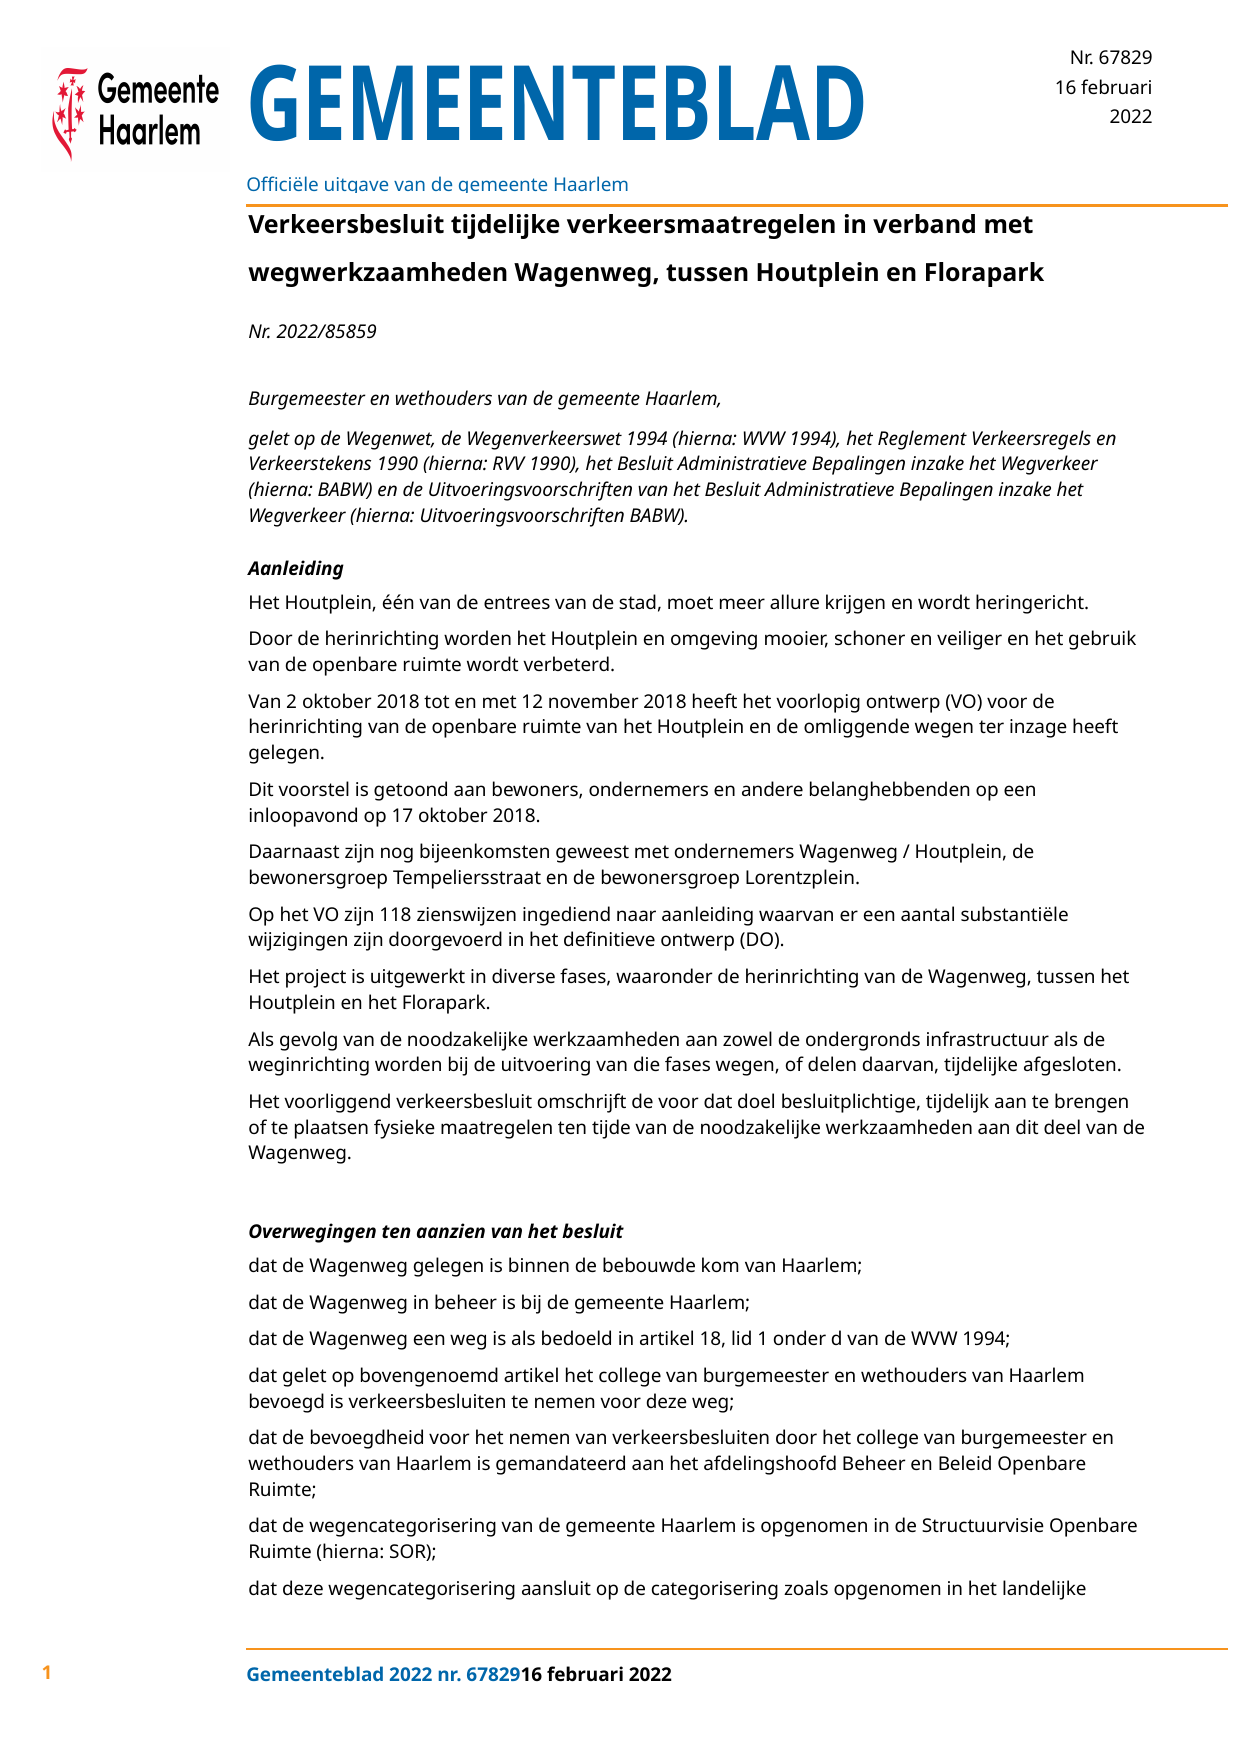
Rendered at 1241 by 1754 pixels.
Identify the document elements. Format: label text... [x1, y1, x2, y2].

text Door de herinrichting worden het Houtplein en omgeving mooier, schoner en veiliger en het gebruik van de openbare ruimte wordt verbeterd. [248, 626, 1152, 677]
text dat de Wagenweg in beheer is bij de gemeente Haarlem; [248, 1289, 1152, 1314]
text Daarnaast zijn nog bijeenkomsten geweest met ondernemers Wagenweg / Houtplein, de bewonersgroep Tempeliersstraat en de bewonersgroep Lorentzplein. [248, 838, 1152, 890]
text Het project is uitgewerkt in diverse fases, waaronder de herinrichting van de Wagenweg, tussen het Houtplein en het Florapark. [248, 963, 1152, 1015]
text Van 2 oktober 2018 tot en met 12 november 2018 heeft het voorlopig ontwerp (VO) voor de herinrichting van de openbare ruimte van het Houtplein en de omliggende wegen ter inzage heeft gelegen. [248, 688, 1152, 765]
text Nr. 2022/85859 [248, 318, 1152, 344]
text Burgemeester en wethouders van de gemeente Haarlem, [248, 386, 1152, 411]
text Het Houtplein, één van de entrees van de stad, moet meer allure krijgen en wordt heringericht. [248, 589, 1152, 615]
text Aanleiding [248, 555, 1152, 581]
text Als gevolg van de noodzakelijke werkzaamheden aan zowel de ondergronds infrastructuur als de weginrichting worden bij de uitvoering van die fases wegen, of delen daarvan, tijdelijke afgesloten. [248, 1026, 1152, 1077]
text Op het VO zijn 118 zienswijzen ingediend naar aanleiding waarvan er een aantal substantiële wijzigingen zijn doorgevoerd in het definitieve ontwerp (DO). [248, 901, 1152, 952]
text Overwegingen ten aanzien van het besluit [248, 1218, 1152, 1244]
text dat de Wagenweg een weg is als bedoeld in artikel 18, lid 1 onder d van de WVW 1994; [248, 1326, 1152, 1351]
text gelet op de Wegenwet, de Wegenverkeerswet 1994 (hierna: WVW 1994), het Reglement Verkeersregels en Verkeerstekens 1990 (hierna: RVV 1990), het Besluit Administratieve Bepalingen inzake het Wegverkeer (hierna: BABW) en de Uitvoeringsvoorschriften van het Besluit Administratieve Bepalingen inzake het Wegverkeer (hierna: Uitvoeringsvoorschriften BABW). [248, 425, 1152, 528]
text Verkeersbesluit tijdelijke verkeersmaatregelen in verband met wegwerkzaamheden Wagenweg, tussen Houtplein en Florapark [248, 207, 1152, 288]
text Dit voorstel is getoond aan bewoners, ondernemers en andere belanghebbenden op een inloopavond op 17 oktober 2018. [248, 776, 1152, 828]
text dat de Wagenweg gelegen is binnen de bebouwde kom van Haarlem; [248, 1252, 1152, 1278]
text dat de bevoegdheid voor het nemen van verkeersbesluiten door het college van burgemeester en wethouders van Haarlem is gemandateerd aan het afdelingshoofd Beheer en Beleid Openbare Ruimte; [248, 1424, 1152, 1502]
text Het voorliggend verkeersbesluit omschrijft de voor dat doel besluitplichtige, tijdelijk aan te brengen of te plaatsen fysieke maatregelen ten tijde van de noodzakelijke werkzaamheden aan dit deel van de Wagenweg. [248, 1088, 1152, 1165]
text dat deze wegencategorisering aansluit op de categorisering zoals opgenomen in het landelijke [248, 1575, 1152, 1601]
text dat gelet op bovengenoemd artikel het college van burgemeester en wethouders van Haarlem bevoegd is verkeersbesluiten te nemen voor deze weg; [248, 1362, 1152, 1414]
text dat de wegencategorisering van de gemeente Haarlem is opgenomen in de Structuurvisie Openbare Ruimte (hierna: SOR); [248, 1513, 1152, 1564]
picture [41, 47, 231, 172]
